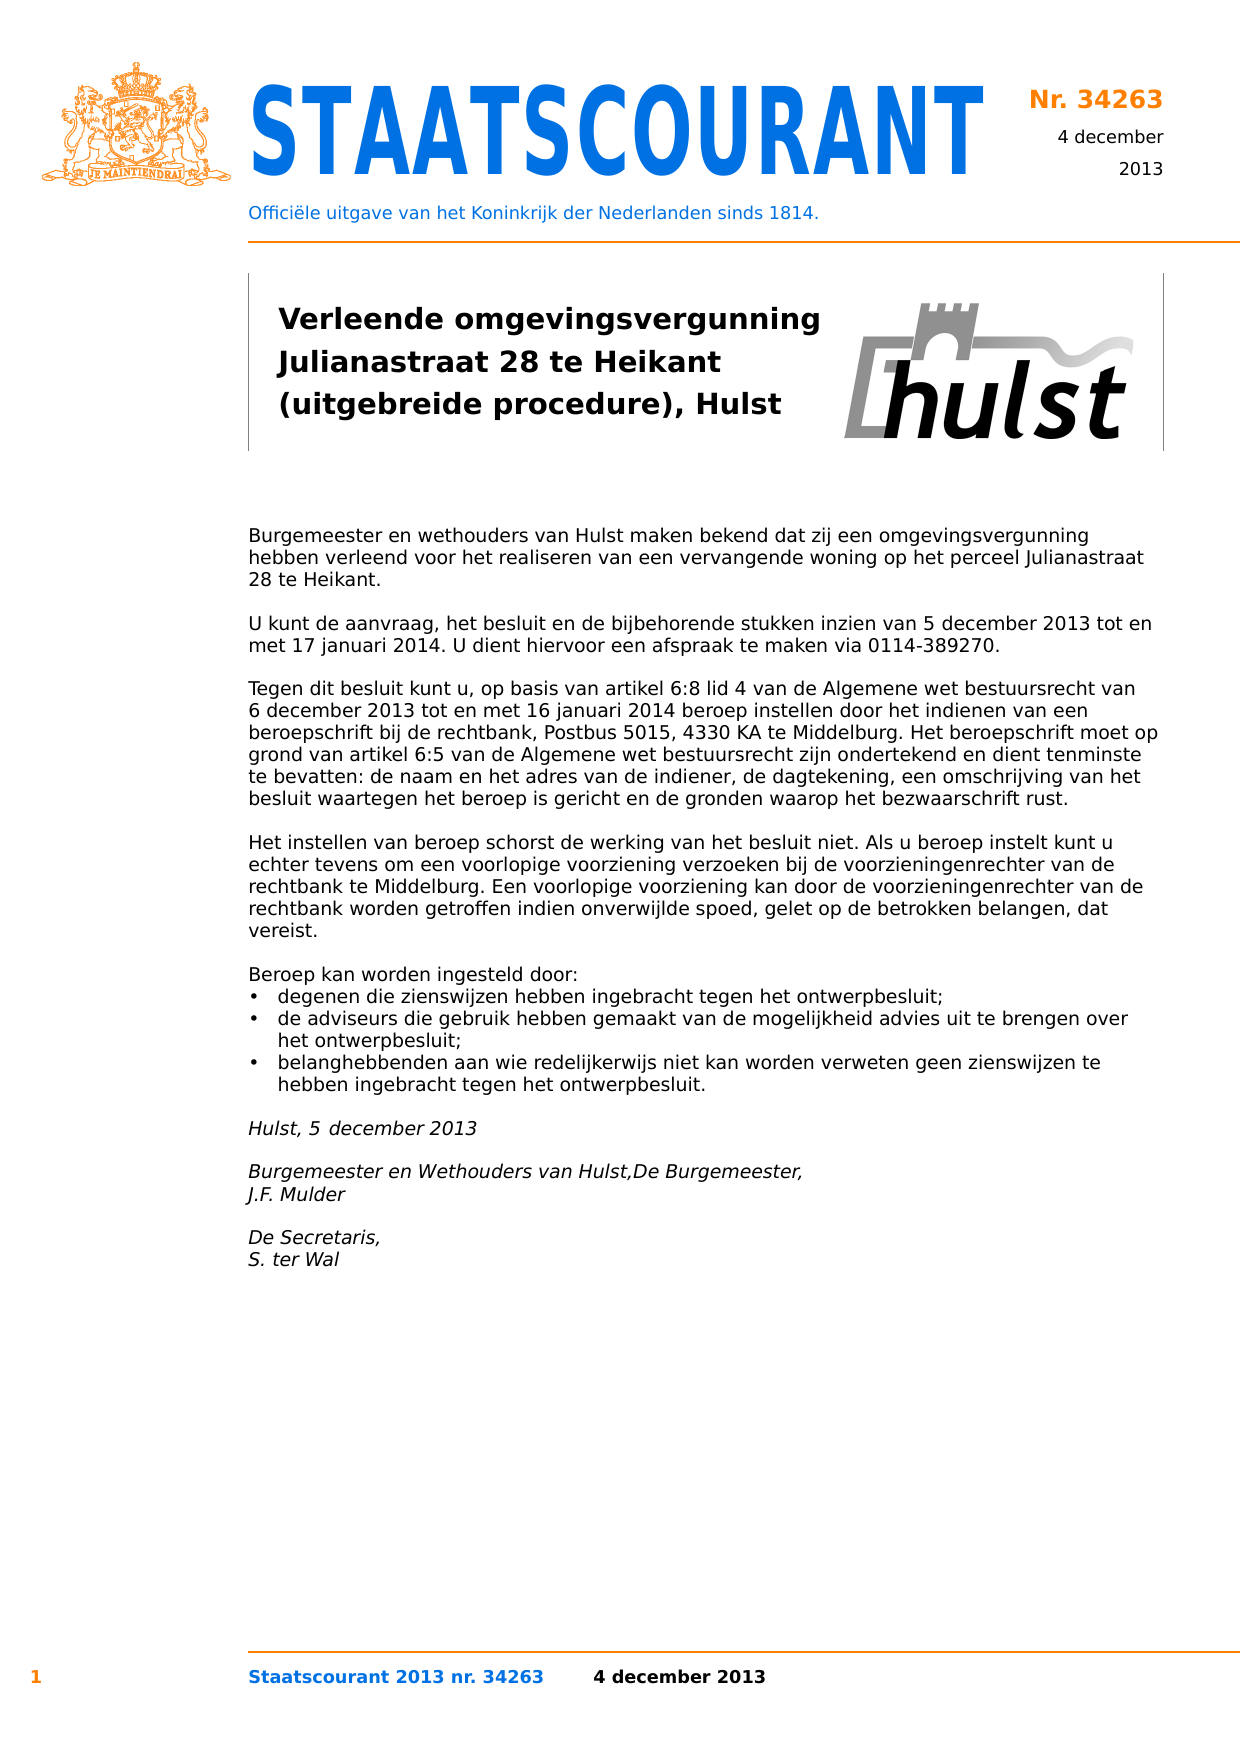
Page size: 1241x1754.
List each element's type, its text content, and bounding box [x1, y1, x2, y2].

text De Secretaris, S. ter Wal [248, 1227, 1163, 1271]
text Het instellen van beroep schorst de werking van het besluit niet. Als u beroep instelt kunt u echter tevens om een voorlopige voorziening verzoeken bij de voorzieningenrechter van de rechtbank te Middelburg. Een voorlopige voorziening kan door de voorzieningenrechter van de rechtbank worden getroffen indien onverwijlde spoed, gelet op de betrokken belangen, dat vereist. [248, 832, 1163, 942]
picture [844, 302, 1134, 439]
text • de adviseurs die gebruik hebben gemaakt van de mogelijkheid advies uit te brengen over het ontwerpbesluit; [248, 1008, 1163, 1052]
text • belanghebbenden aan wie redelijkerwijs niet kan worden verweten geen zienswijzen te hebben ingebracht tegen het ontwerpbesluit. [248, 1052, 1163, 1096]
text Tegen dit besluit kunt u, op basis van artikel 6:8 lid 4 van de Algemene wet bestuursrecht van 6 december 2013 tot en met 16 januari 2014 beroep instellen door het indienen van een beroepschrift bij de rechtbank, Postbus 5015, 4330 KA te Middelburg. Het beroepschrift moet op grond van artikel 6:5 van de Algemene wet bestuursrecht zijn ondertekend en dient tenminste te bevatten: de naam en het adres van de indiener, de dagtekening, een omschrijving van het besluit waartegen het beroep is gericht en de gronden waarop het bezwaarschrift rust. [248, 678, 1163, 810]
text U kunt de aanvraag, het besluit en de bijbehorende stukken inzien van 5 december 2013 tot en met 17 januari 2014. U dient hiervoor een afspraak te maken via 0114-389270. [248, 612, 1163, 656]
text Beroep kan worden ingesteld door: [248, 964, 1163, 986]
table_header [25, 62, 248, 241]
table_cell 4 december [998, 121, 1240, 153]
table_cell Officiële uitgave van het Koninkrijk der Nederlanden sinds 1814. [248, 203, 1240, 241]
text Burgemeester en wethouders van Hulst maken bekend dat zij een omgevingsvergunning hebben verleend voor het realiseren van een vervangende woning op het perceel Julianastraat 28 te Heikant. [248, 525, 1163, 591]
text • degenen die zienswijzen hebben ingebracht tegen het ontwerpbesluit; [248, 986, 1163, 1008]
subtitle Verleende omgevingsvergunning Julianastraat 28 te Heikant (uitgebreide procedure), Hulst [249, 273, 1163, 451]
table_header Nr. 34263 [998, 62, 1240, 121]
text Burgemeester en Wethouders van Hulst,De Burgemeester, J.F. Mulder [248, 1161, 1163, 1205]
table_cell 2013 [998, 153, 1240, 203]
table_header STAATSCOURANT [248, 62, 998, 203]
text Hulst, 5 december 2013 [248, 1118, 1163, 1139]
picture [41, 62, 231, 186]
